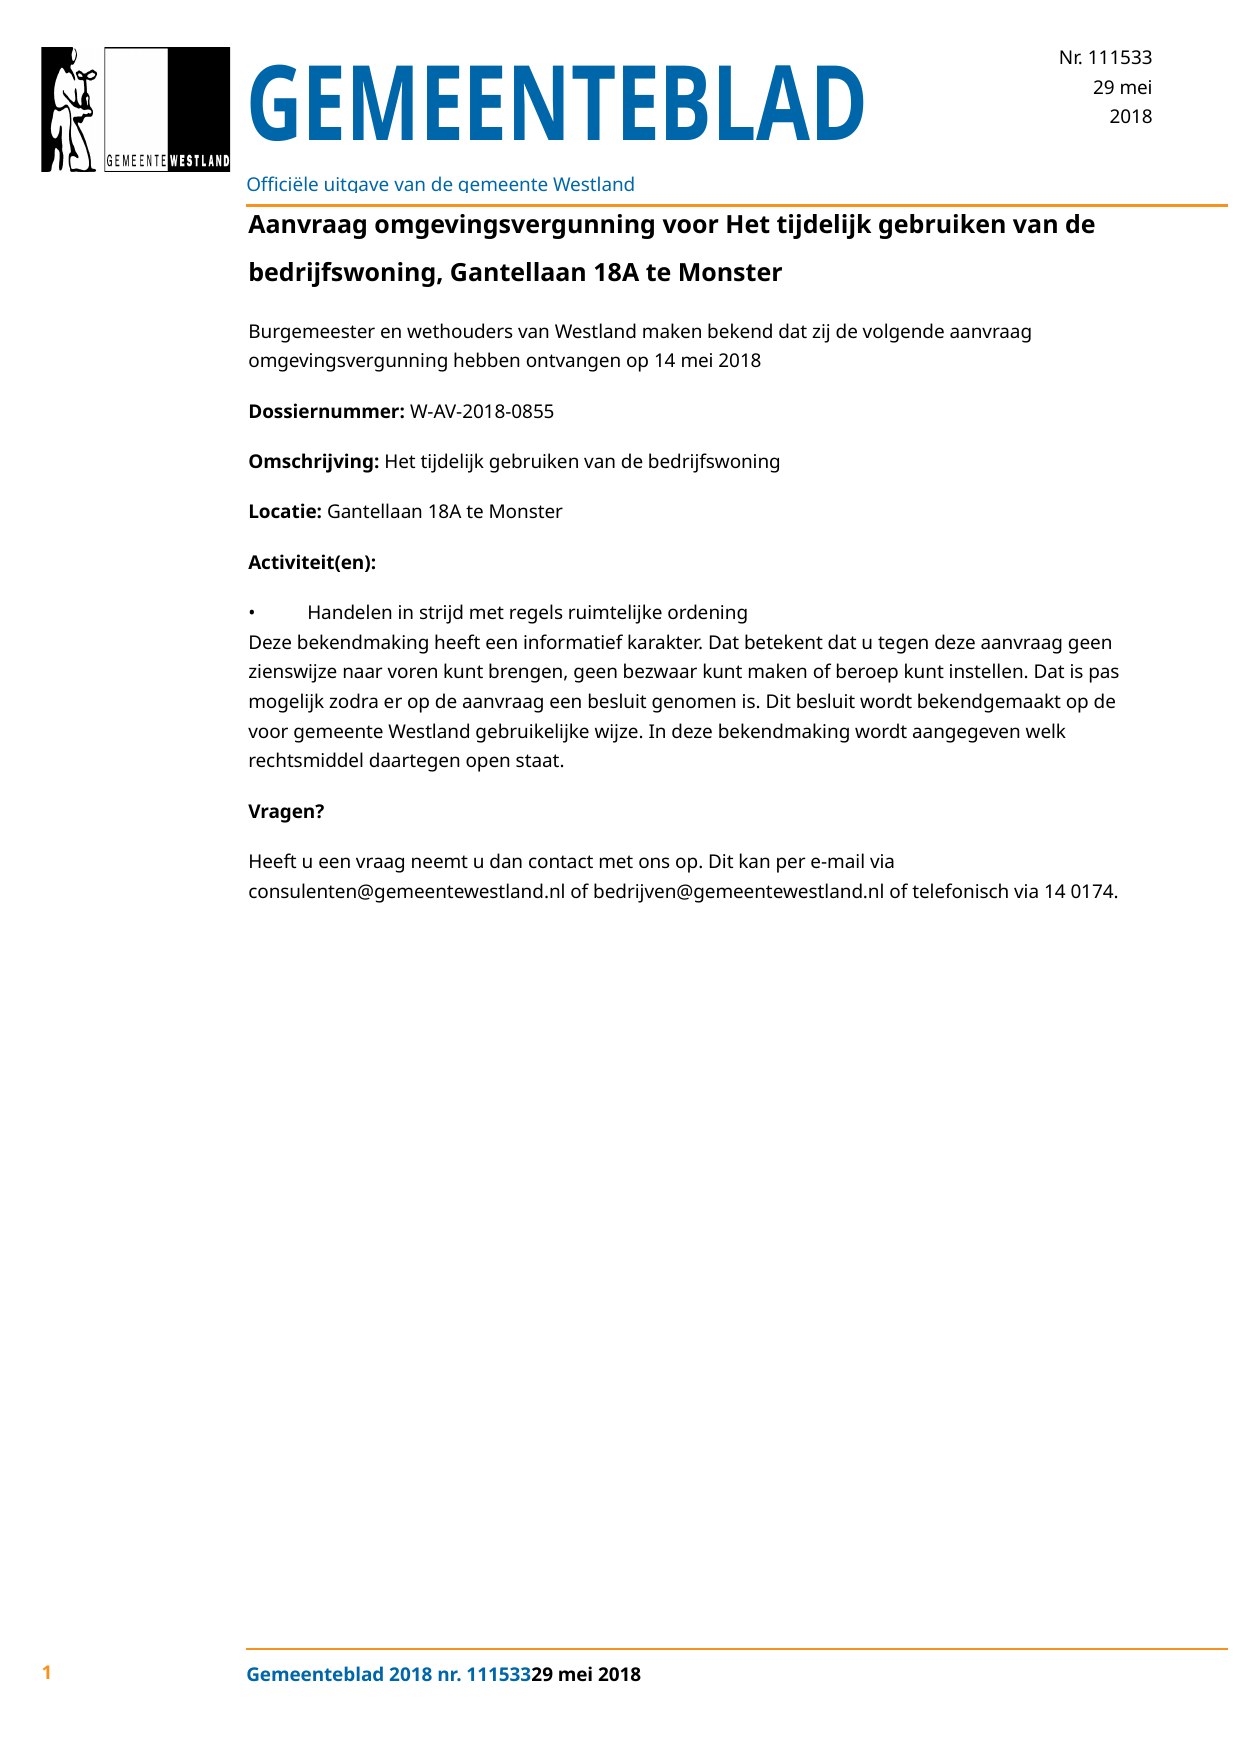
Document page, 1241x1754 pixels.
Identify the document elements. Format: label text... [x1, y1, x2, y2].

picture [41, 47, 231, 172]
text Vragen? [248, 798, 1152, 824]
text Locatie: Gantellaan 18A te Monster [248, 499, 1152, 524]
text Dossiernummer: W-AV-2018-0855 [248, 398, 1152, 424]
text Omschrijving: Het tijdelijk gebruiken van de bedrijfswoning [248, 448, 1152, 474]
text Activiteit(en): [248, 549, 1152, 575]
text Aanvraag omgevingsvergunning voor Het tijdelijk gebruiken van de bedrijfswoning, Gantellaan 18A te Monster [248, 207, 1152, 288]
text Deze bekendmaking heeft een informatief karakter. Dat betekent dat u tegen deze aanvraag geen zienswijze naar voren kunt brengen, geen bezwaar kunt maken of beroep kunt instellen. Dat is pas mogelijk zodra er op de aanvraag een besluit genomen is. Dit besluit wordt bekendgemaakt op de voor gemeente Westland gebruikelijke wijze. In deze bekendmaking wordt aangegeven welk rechtsmiddel daartegen open staat. [248, 629, 1152, 773]
list Handelen in strijd met regels ruimtelijke ordening [248, 599, 1152, 625]
text Heeft u een vraag neemt u dan contact met ons op. Dit kan per e-mail via consulenten@gemeentewestland.nl of bedrijven@gemeentewestland.nl of telefonisch via 14 0174. [248, 848, 1152, 904]
text Burgemeester en wethouders van Westland maken bekend dat zij de volgende aanvraag omgevingsvergunning hebben ontvangen op 14 mei 2018 [248, 318, 1152, 373]
